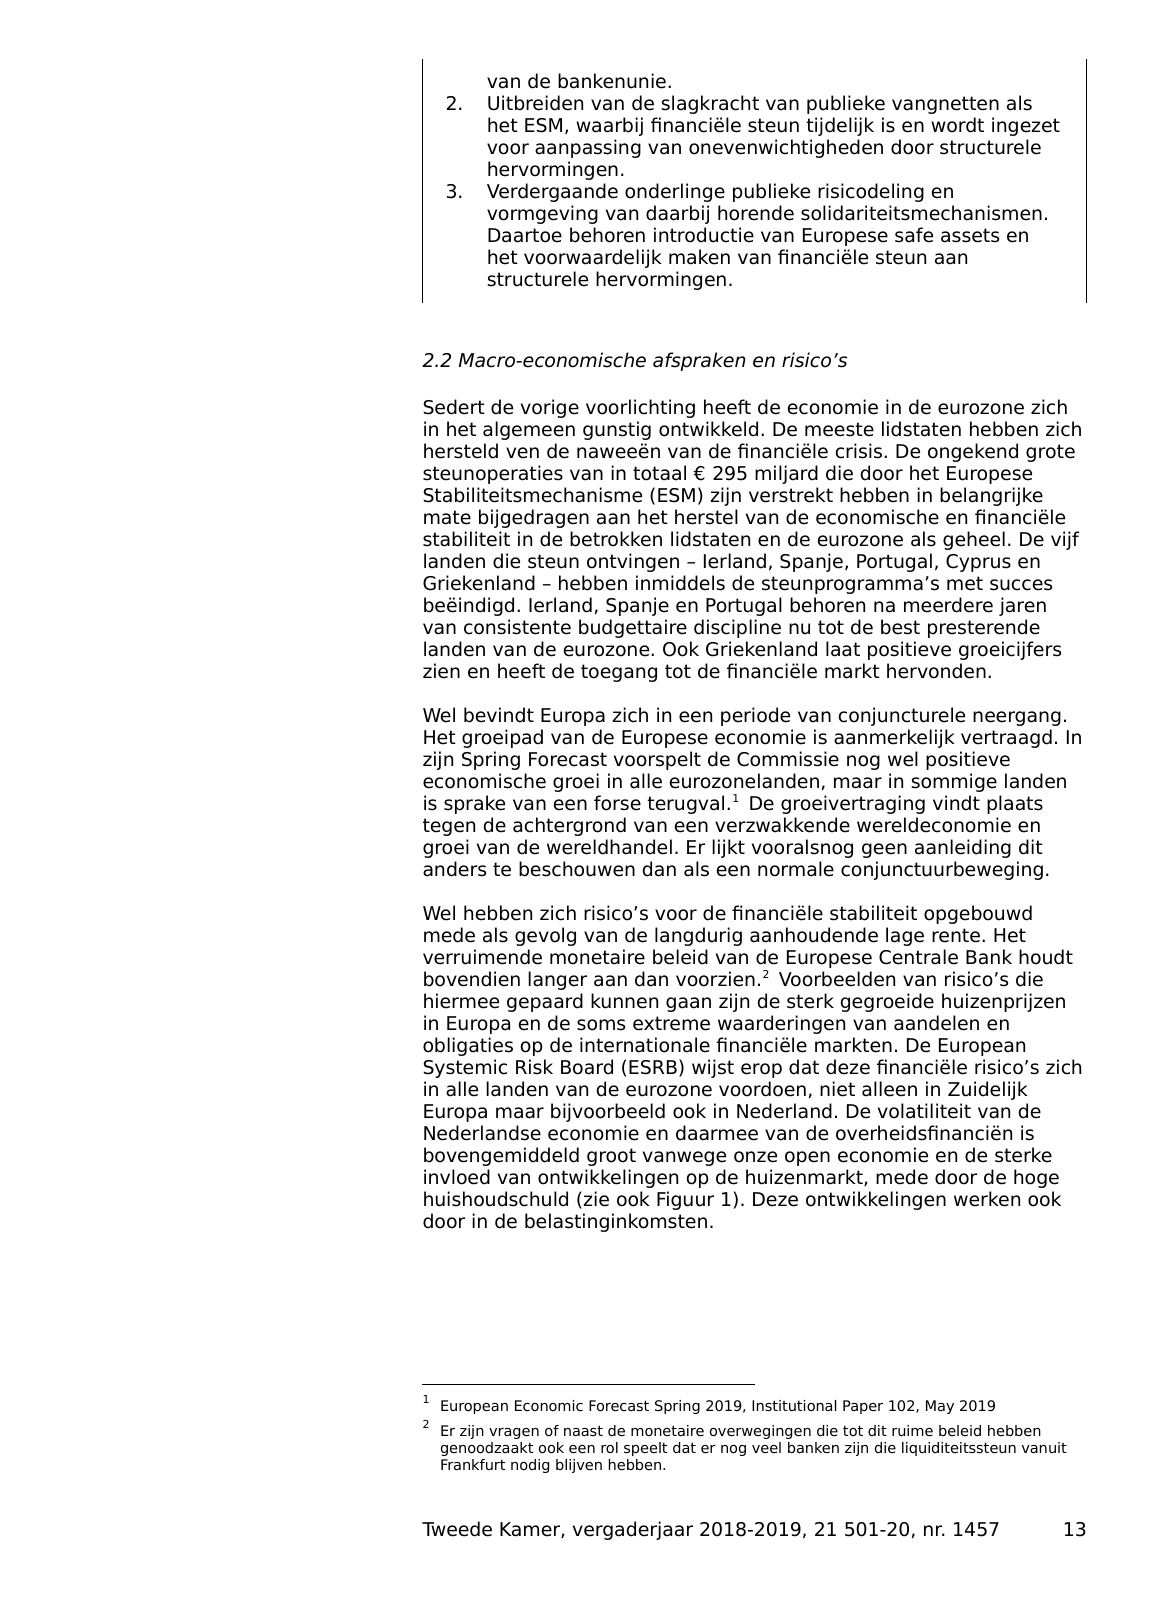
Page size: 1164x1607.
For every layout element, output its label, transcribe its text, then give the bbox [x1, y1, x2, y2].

text Er zijn vragen of naast de monetaire overwegingen die tot dit ruime beleid hebben genoodzaakt ook een rol speelt dat er nog veel banken zijn die liquiditeitssteun vanuit Frankfurt nodig blijven hebben. [422, 1418, 1087, 1474]
table_header van de bankenunie. 2. Uitbreiden van de slagkracht van publieke vangnetten als het ESM, waarbij financiële steun tijdelijk is en wordt ingezet voor aanpassing van onevenwichtigheden door structurele hervormingen. 3. Verdergaande onderlinge publieke risicodeling en vormgeving van daarbij horende solidariteitsmechanismen. Daartoe behoren introductie van Europese safe assets en het voorwaardelijk maken van financiële steun aan structurele hervormingen. [423, 59, 1086, 302]
text Wel bevindt Europa zich in een periode van conjuncturele neergang. Het groeipad van de Europese economie is aanmerkelijk vertraagd. In zijn Spring Forecast voorspelt de Commissie nog wel positieve economische groei in alle eurozonelanden, maar in sommige landen is sprake van een forse terugval. De groeivertraging vindt plaats tegen de achtergrond van een verzwakkende wereldeconomie en groei van de wereldhandel. Er lijkt vooralsnog geen aanleiding dit anders te beschouwen dan als een normale conjunctuurbeweging. [422, 705, 1087, 881]
subtitle 2.2 Macro-economische afspraken en risico’s [422, 350, 1087, 372]
text European Economic Forecast Spring 2019, Institutional Paper 102, May 2019 [422, 1393, 1087, 1416]
text Sedert de vorige voorlichting heeft de economie in de eurozone zich in het algemeen gunstig ontwikkeld. De meeste lidstaten hebben zich hersteld ven de naweeën van de financiële crisis. De ongekend grote steunoperaties van in totaal € 295 miljard die door het Europese Stabiliteitsmechanisme (ESM) zijn verstrekt hebben in belangrijke mate bijgedragen aan het herstel van de economische en financiële stabiliteit in de betrokken lidstaten en de eurozone als geheel. De vijf landen die steun ontvingen – Ierland, Spanje, Portugal, Cyprus en Griekenland – hebben inmiddels de steunprogramma’s met succes beëindigd. Ierland, Spanje en Portugal behoren na meerdere jaren van consistente budgettaire discipline nu tot de best presterende landen van de eurozone. Ook Griekenland laat positieve groeicijfers zien en heeft de toegang tot de financiële markt hervonden. [422, 397, 1087, 683]
text Wel hebben zich risico’s voor de financiële stabiliteit opgebouwd mede als gevolg van de langdurig aanhoudende lage rente. Het verruimende monetaire beleid van de Europese Centrale Bank houdt bovendien langer aan dan voorzien. Voorbeelden van risico’s die hiermee gepaard kunnen gaan zijn de sterk gegroeide huizenprijzen in Europa en de soms extreme waarderingen van aandelen en obligaties op de internationale financiële markten. De European Systemic Risk Board (ESRB) wijst erop dat deze financiële risico’s zich in alle landen van de eurozone voordoen, niet alleen in Zuidelijk Europa maar bijvoorbeeld ook in Nederland. De volatiliteit van de Nederlandse economie en daarmee van de overheidsfinanciën is bovengemiddeld groot vanwege onze open economie en de sterke invloed van ontwikkelingen op de huizenmarkt, mede door de hoge huishoudschuld (zie ook Figuur 1). Deze ontwikkelingen werken ook door in de belastinginkomsten. [422, 903, 1087, 1233]
